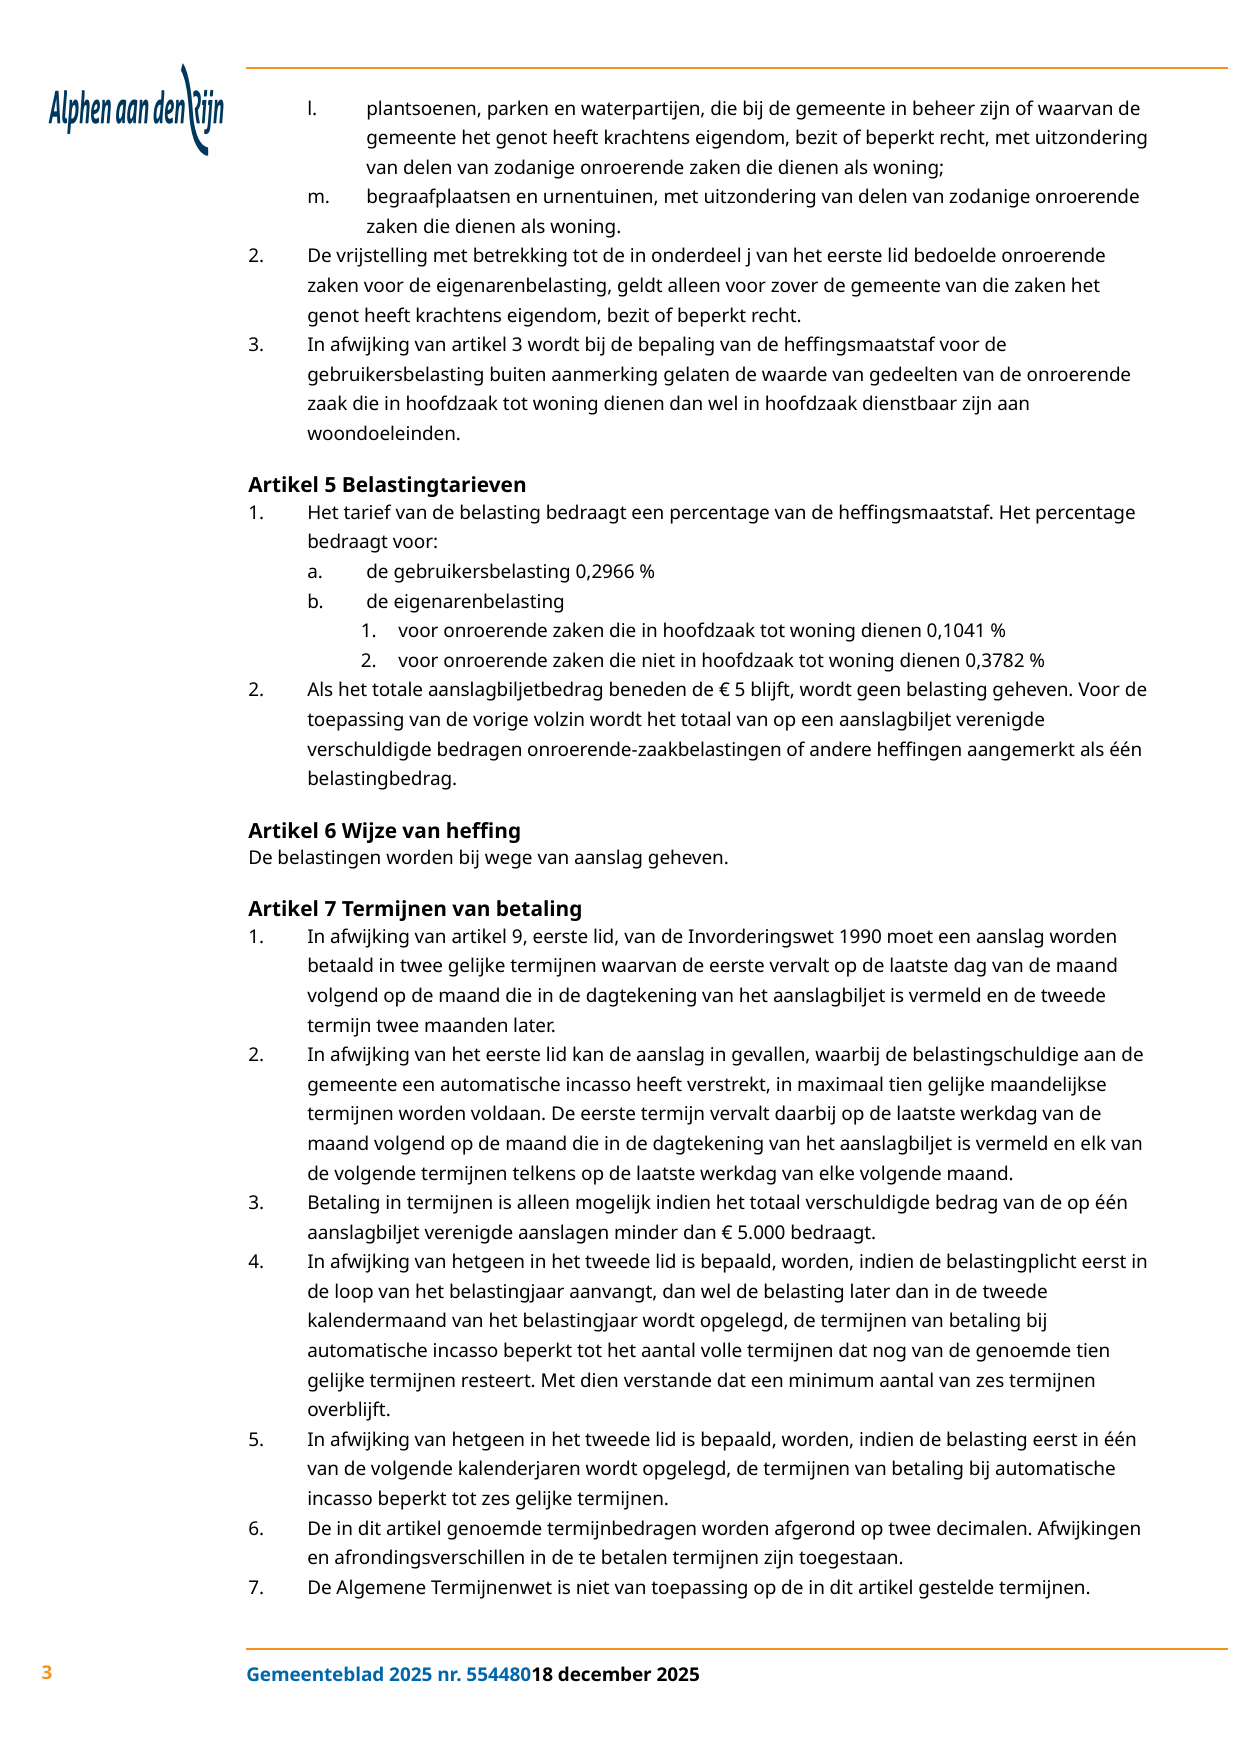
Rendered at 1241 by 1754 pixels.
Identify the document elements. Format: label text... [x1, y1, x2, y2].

text De belastingen worden bij wege van aanslag geheven. [248, 844, 1152, 870]
list voor onroerende zaken die in hoofdzaak tot woning dienen 0,1041 % [361, 617, 1152, 643]
list voor onroerende zaken die niet in hoofdzaak tot woning dienen 0,3782 % [361, 647, 1152, 673]
list De vrijstelling met betrekking tot de in onderdeel j van het eerste lid bedoelde onroerende zaken voor de eigenarenbelasting, geldt alleen voor zover de gemeente van die zaken het genot heeft krachtens eigendom, bezit of beperkt recht. [248, 243, 1152, 328]
text Artikel 7 Termijnen van betaling [248, 894, 1152, 923]
list begraafplaatsen en urnentuinen, met uitzondering van delen van zodanige onroerende zaken die dienen als woning. [307, 183, 1152, 239]
picture [41, 47, 231, 172]
text Artikel 6 Wijze van heffing [248, 816, 1152, 844]
list De Algemene Termijnenwet is niet van toepassing op de in dit artikel gestelde termijnen. [248, 1574, 1152, 1599]
list plantsoenen, parken en waterpartijen, die bij de gemeente in beheer zijn of waarvan de gemeente het genot heeft krachtens eigendom, bezit of beperkt recht, met uitzondering van delen van zodanige onroerende zaken die dienen als woning; [307, 95, 1152, 180]
list de gebruikersbelasting 0,2966 % [307, 558, 1152, 584]
text Artikel 5 Belastingtarieven [248, 471, 1152, 499]
list Het tarief van de belasting bedraagt een percentage van de heffingsmaatstaf. Het percentage bedraagt voor: [248, 499, 1152, 554]
list In afwijking van hetgeen in het tweede lid is bepaald, worden, indien de belastingplicht eerst in de loop van het belastingjaar aanvangt, dan wel de belasting later dan in de tweede kalendermaand van het belastingjaar wordt opgelegd, de termijnen van betaling bij automatische incasso beperkt tot het aantal volle termijnen dat nog van de genoemde tien gelijke termijnen resteert. Met dien verstande dat een minimum aantal van zes termijnen overblijft. [248, 1248, 1152, 1422]
list In afwijking van het eerste lid kan de aanslag in gevallen, waarbij de belastingschuldige aan de gemeente een automatische incasso heeft verstrekt, in maximaal tien gelijke maandelijkse termijnen worden voldaan. De eerste termijn vervalt daarbij op de laatste werkdag van de maand volgend op de maand die in de dagtekening van het aanslagbiljet is vermeld en elk van de volgende termijnen telkens op de laatste werkdag van elke volgende maand. [248, 1041, 1152, 1185]
list In afwijking van artikel 9, eerste lid, van de Invorderingswet 1990 moet een aanslag worden betaald in twee gelijke termijnen waarvan de eerste vervalt op de laatste dag van de maand volgend op de maand die in de dagtekening van het aanslagbiljet is vermeld en de tweede termijn twee maanden later. [248, 923, 1152, 1037]
list In afwijking van hetgeen in het tweede lid is bepaald, worden, indien de belasting eerst in één van de volgende kalenderjaren wordt opgelegd, de termijnen van betaling bij automatische incasso beperkt tot zes gelijke termijnen. [248, 1426, 1152, 1511]
list Als het totale aanslagbiljetbedrag beneden de € 5 blijft, wordt geen belasting geheven. Voor de toepassing van de vorige volzin wordt het totaal van op een aanslagbiljet verenigde verschuldigde bedragen onroerende-zaakbelastingen of andere heffingen aangemerkt als één belastingbedrag. [248, 677, 1152, 791]
list Betaling in termijnen is alleen mogelijk indien het totaal verschuldigde bedrag van de op één aanslagbiljet verenigde aanslagen minder dan € 5.000 bedraagt. [248, 1189, 1152, 1244]
list de eigenarenbelasting [307, 588, 1152, 613]
list In afwijking van artikel 3 wordt bij de bepaling van de heffingsmaatstaf voor de gebruikersbelasting buiten aanmerking gelaten de waarde van gedeelten van de onroerende zaak die in hoofdzaak tot woning dienen dan wel in hoofdzaak dienstbaar zijn aan woondoeleinden. [248, 331, 1152, 446]
list De in dit artikel genoemde termijnbedragen worden afgerond op twee decimalen. Afwijkingen en afrondingsverschillen in de te betalen termijnen zijn toegestaan. [248, 1515, 1152, 1570]
